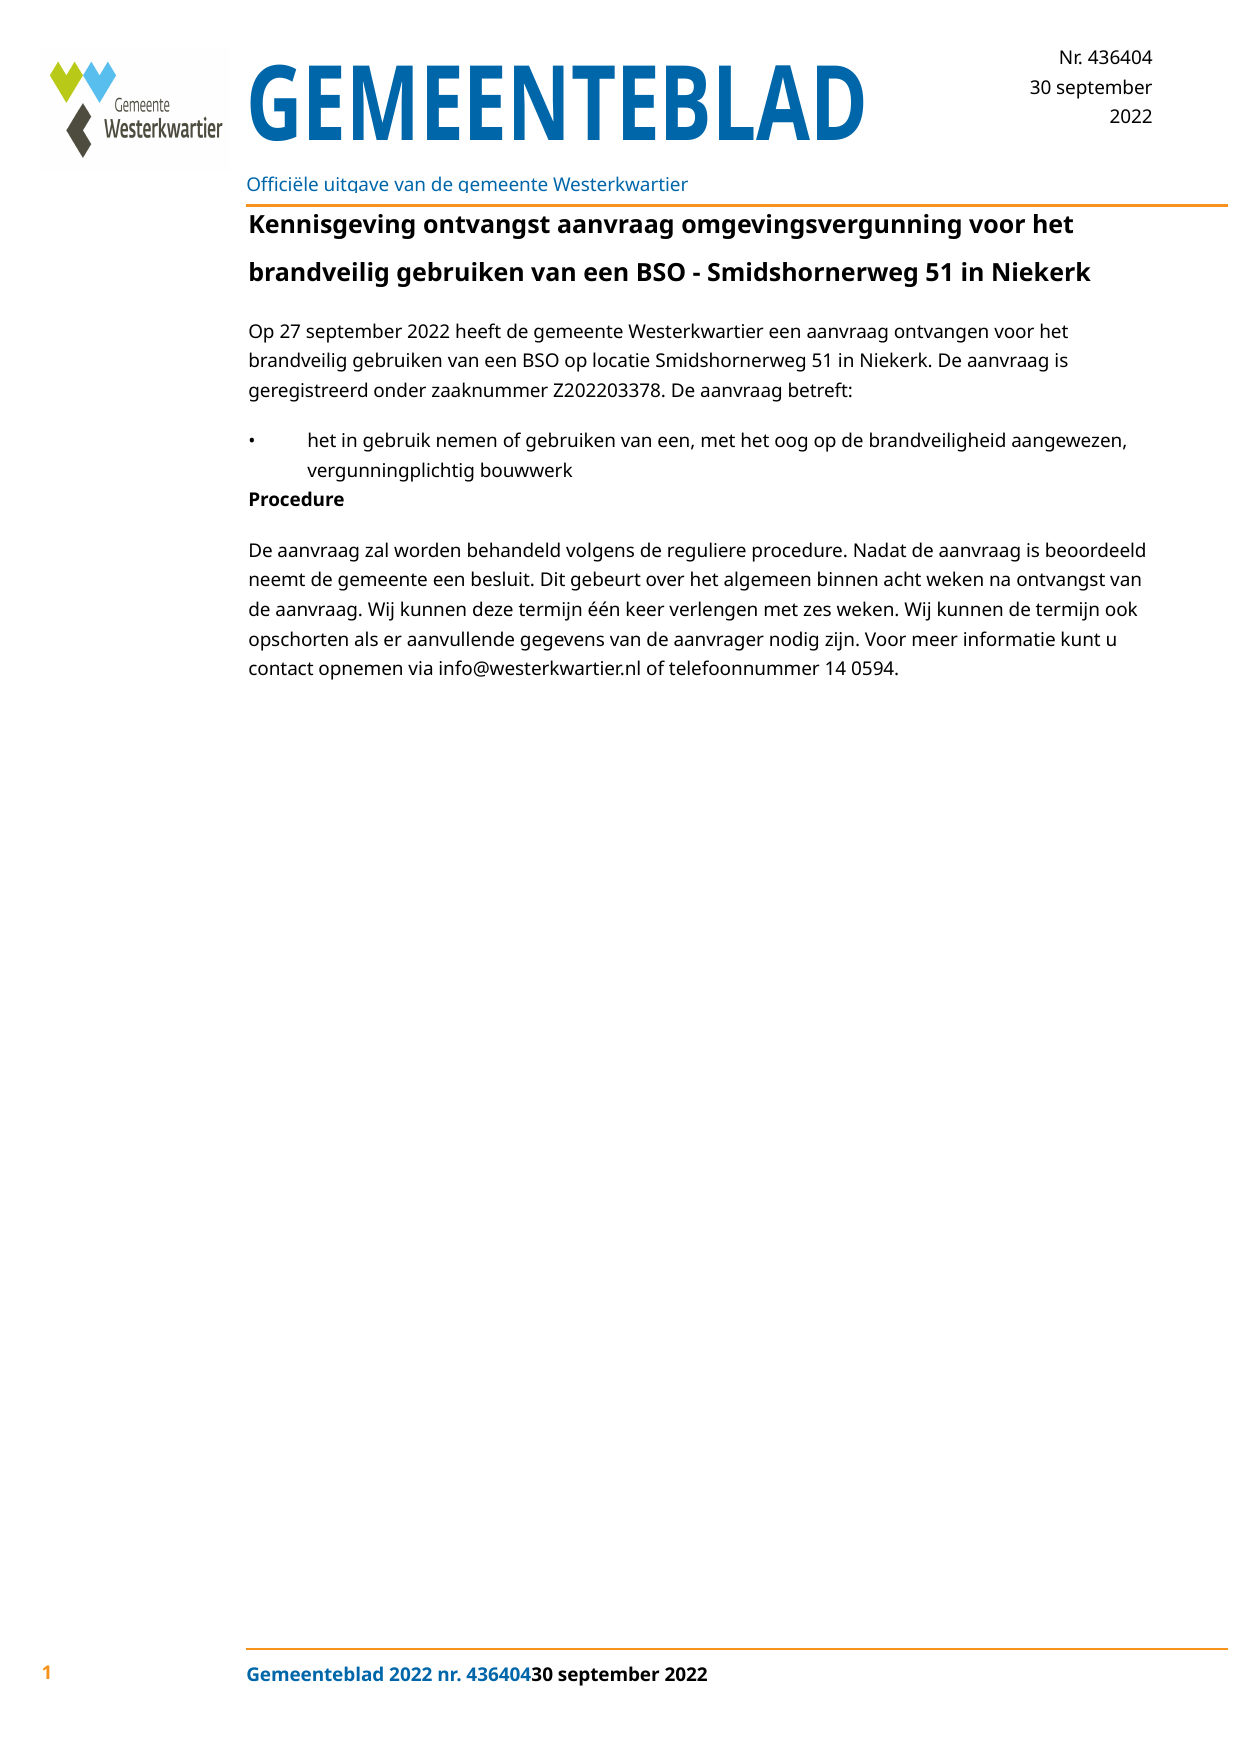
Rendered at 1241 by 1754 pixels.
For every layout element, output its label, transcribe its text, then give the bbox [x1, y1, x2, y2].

text Op 27 september 2022 heeft de gemeente Westerkwartier een aanvraag ontvangen voor het brandveilig gebruiken van een BSO op locatie Smidshornerweg 51 in Niekerk. De aanvraag is geregistreerd onder zaaknummer Z202203378. De aanvraag betreft: [248, 318, 1152, 403]
text Kennisgeving ontvangst aanvraag omgevingsvergunning voor het brandveilig gebruiken van een BSO - Smidshornerweg 51 in Niekerk [248, 207, 1152, 288]
text De aanvraag zal worden behandeld volgens de reguliere procedure. Nadat de aanvraag is beoordeeld neemt de gemeente een besluit. Dit gebeurt over het algemeen binnen acht weken na ontvangst van de aanvraag. Wij kunnen deze termijn één keer verlengen met zes weken. Wij kunnen de termijn ook opschorten als er aanvullende gegevens van de aanvrager nodig zijn. Voor meer informatie kunt u contact opnemen via info@westerkwartier.nl of telefoonnummer 14 0594. [248, 537, 1152, 681]
text Procedure [248, 487, 1152, 512]
picture [41, 47, 231, 172]
list het in gebruik nemen of gebruiken van een, met het oog op de brandveiligheid aangewezen, vergunningplichtig bouwwerk [248, 427, 1152, 483]
